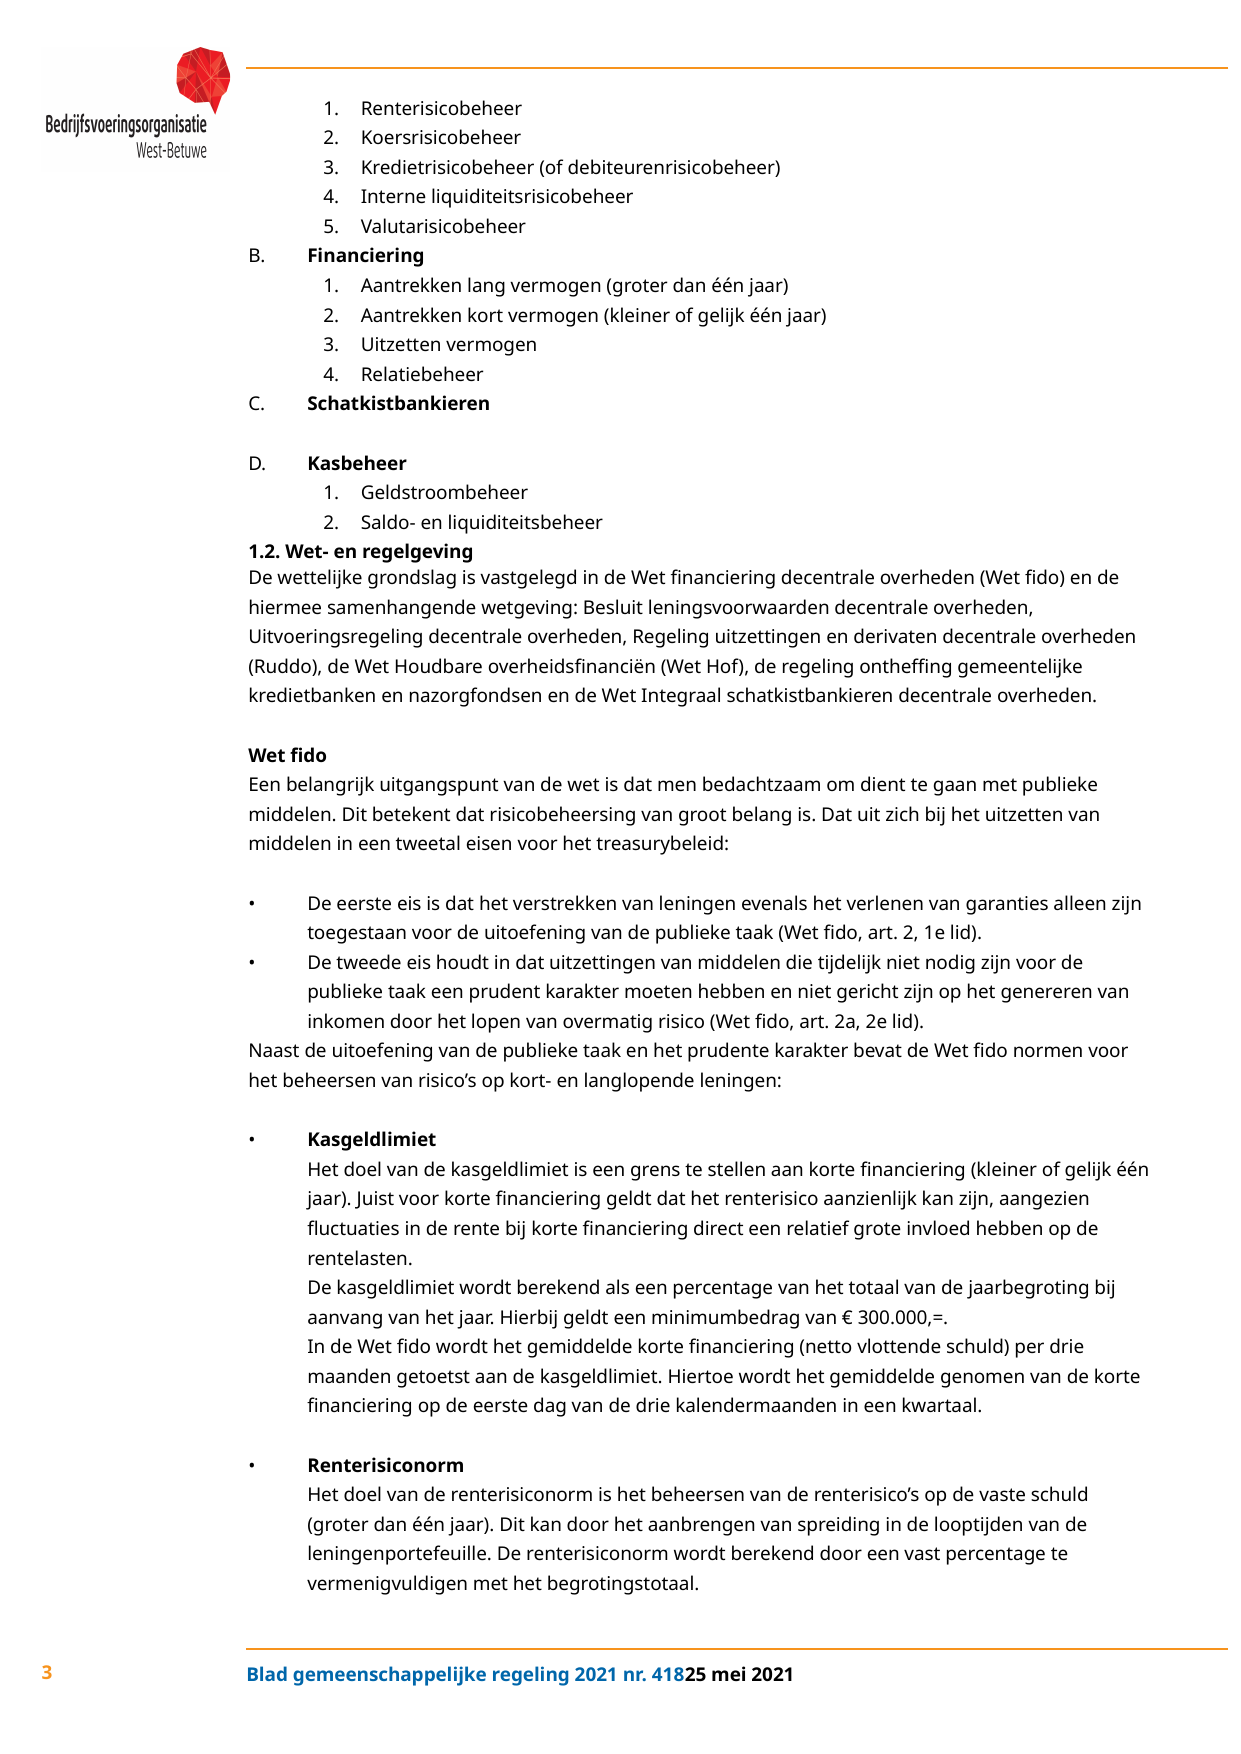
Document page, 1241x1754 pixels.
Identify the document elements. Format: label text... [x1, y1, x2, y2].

list Het doel van de renterisiconorm is het beheersen van de renterisico’s op de vaste schuld (groter dan één jaar). Dit kan door het aanbrengen van spreiding in de looptijden van de leningenportefeuille. De renterisiconorm wordt berekend door een vast percentage te vermenigvuldigen met het begrotingstotaal. [248, 1481, 1152, 1596]
list Koersrisicobeheer [323, 124, 1152, 150]
text Een belangrijk uitgangspunt van de wet is dat men bedachtzaam om dient te gaan met publieke middelen. Dit betekent dat risicobeheersing van groot belang is. Dat uit zich bij het uitzetten van middelen in een tweetal eisen voor het treasurybeleid: [248, 771, 1152, 856]
list Valutarisicobeheer [323, 213, 1152, 239]
text De wettelijke grondslag is vastgelegd in de Wet financiering decentrale overheden (Wet fido) en de hiermee samenhangende wetgeving: Besluit leningsvoorwaarden decentrale overheden, Uitvoeringsregeling decentrale overheden, Regeling uitzettingen en derivaten decentrale overheden (Ruddo), de Wet Houdbare overheidsfinanciën (Wet Hof), de regeling ontheffing gemeentelijke kredietbanken en nazorgfondsen en de Wet Integraal schatkistbankieren decentrale overheden. [248, 564, 1152, 708]
list De kasgeldlimiet wordt berekend als een percentage van het totaal van de jaarbegroting bij aanvang van het jaar. Hierbij geldt een minimumbedrag van € 300.000,=. [248, 1274, 1152, 1329]
list Aantrekken kort vermogen (kleiner of gelijk één jaar) [323, 302, 1152, 328]
list Saldo- en liquiditeitsbeheer [323, 509, 1152, 535]
list Kasgeldlimiet [248, 1126, 1152, 1152]
list Aantrekken lang vermogen (groter dan één jaar) [323, 272, 1152, 298]
picture [41, 47, 231, 172]
list Kasbeheer [248, 450, 1152, 476]
list Kredietrisicobeheer (of debiteurenrisicobeheer) [323, 154, 1152, 180]
text Naast de uitoefening van de publieke taak en het prudente karakter bevat de Wet fido normen voor het beheersen van risico’s op kort- en langlopende leningen: [248, 1038, 1152, 1093]
list Het doel van de kasgeldlimiet is een grens te stellen aan korte financiering (kleiner of gelijk één jaar). Juist voor korte financiering geldt dat het renterisico aanzienlijk kan zijn, aangezien fluctuaties in de rente bij korte financiering direct een relatief grote invloed hebben op de rentelasten. [248, 1156, 1152, 1270]
list Geldstroombeheer [323, 479, 1152, 505]
list Relatiebeheer [323, 361, 1152, 387]
text Wet fido [248, 742, 1152, 767]
text 1.2. Wet- en regelgeving [248, 538, 1152, 564]
list Financiering [248, 243, 1152, 268]
list In de Wet fido wordt het gemiddelde korte financiering (netto vlottende schuld) per drie maanden getoetst aan de kasgeldlimiet. Hiertoe wordt het gemiddelde genomen van de korte financiering op de eerste dag van de drie kalendermaanden in een kwartaal. [248, 1333, 1152, 1418]
list Renterisiconorm [248, 1452, 1152, 1477]
list De tweede eis houdt in dat uitzettingen van middelen die tijdelijk niet nodig zijn voor de publieke taak een prudent karakter moeten hebben en niet gericht zijn op het genereren van inkomen door het lopen van overmatig risico (Wet fido, art. 2a, 2e lid). [248, 949, 1152, 1034]
list Interne liquiditeitsrisicobeheer [323, 183, 1152, 209]
list Renterisicobeheer [323, 95, 1152, 121]
list Uitzetten vermogen [323, 331, 1152, 357]
list De eerste eis is dat het verstrekken van leningen evenals het verlenen van garanties alleen zijn toegestaan voor de uitoefening van de publieke taak (Wet fido, art. 2, 1e lid). [248, 890, 1152, 945]
list Schatkistbankieren [248, 391, 1152, 416]
